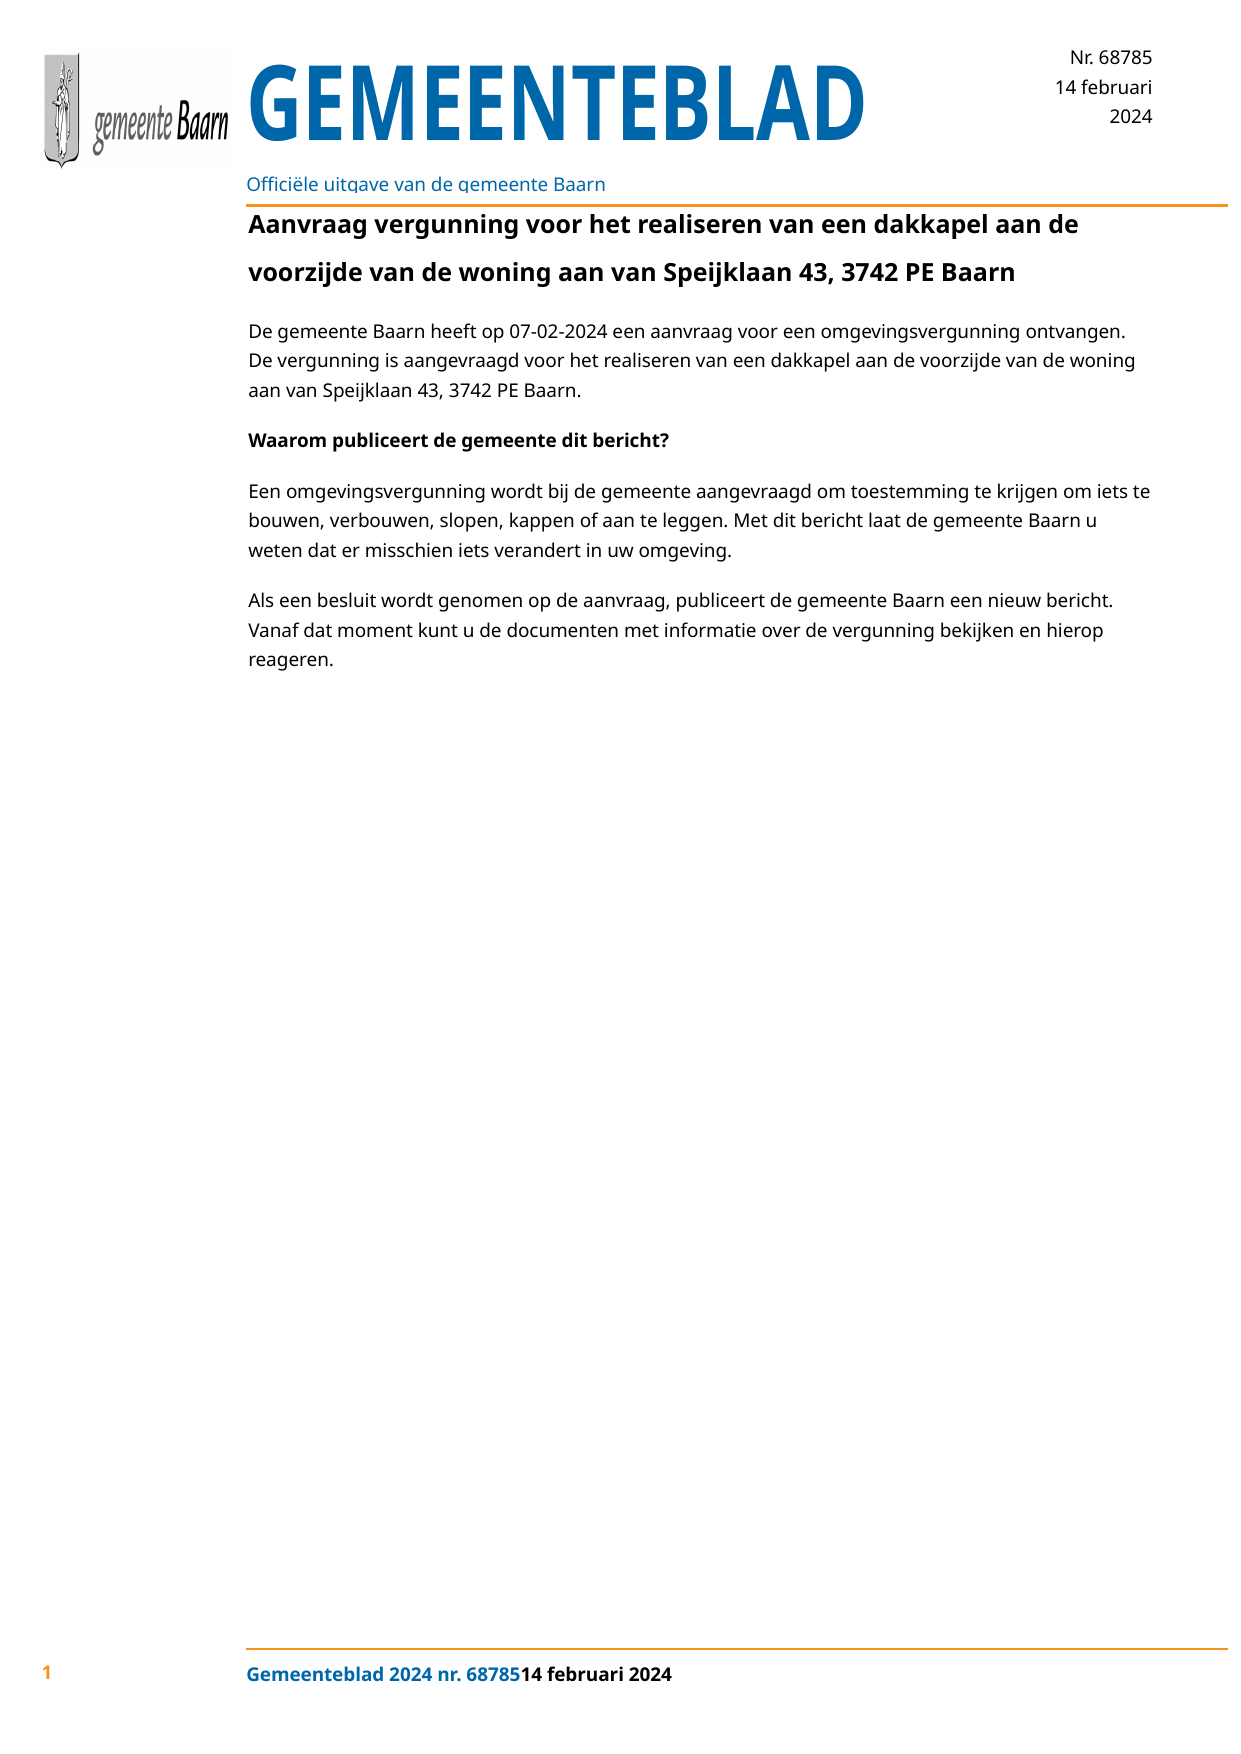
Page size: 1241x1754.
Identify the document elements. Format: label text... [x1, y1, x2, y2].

text De gemeente Baarn heeft op 07-02-2024 een aanvraag voor een omgevingsvergunning ontvangen. De vergunning is aangevraagd voor het realiseren van een dakkapel aan de voorzijde van de woning aan van Speijklaan 43, 3742 PE Baarn. [248, 318, 1152, 403]
text Aanvraag vergunning voor het realiseren van een dakkapel aan de voorzijde van de woning aan van Speijklaan 43, 3742 PE Baarn [248, 207, 1152, 288]
text Als een besluit wordt genomen op de aanvraag, publiceert de gemeente Baarn een nieuw bericht. Vanaf dat moment kunt u de documenten met informatie over de vergunning bekijken en hierop reageren. [248, 587, 1152, 672]
text Waarom publiceert de gemeente dit bericht? [248, 427, 1152, 453]
text Een omgevingsvergunning wordt bij de gemeente aangevraagd om toestemming te krijgen om iets te bouwen, verbouwen, slopen, kappen of aan te leggen. Met dit bericht laat de gemeente Baarn u weten dat er misschien iets verandert in uw omgeving. [248, 478, 1152, 563]
picture [41, 47, 231, 172]
